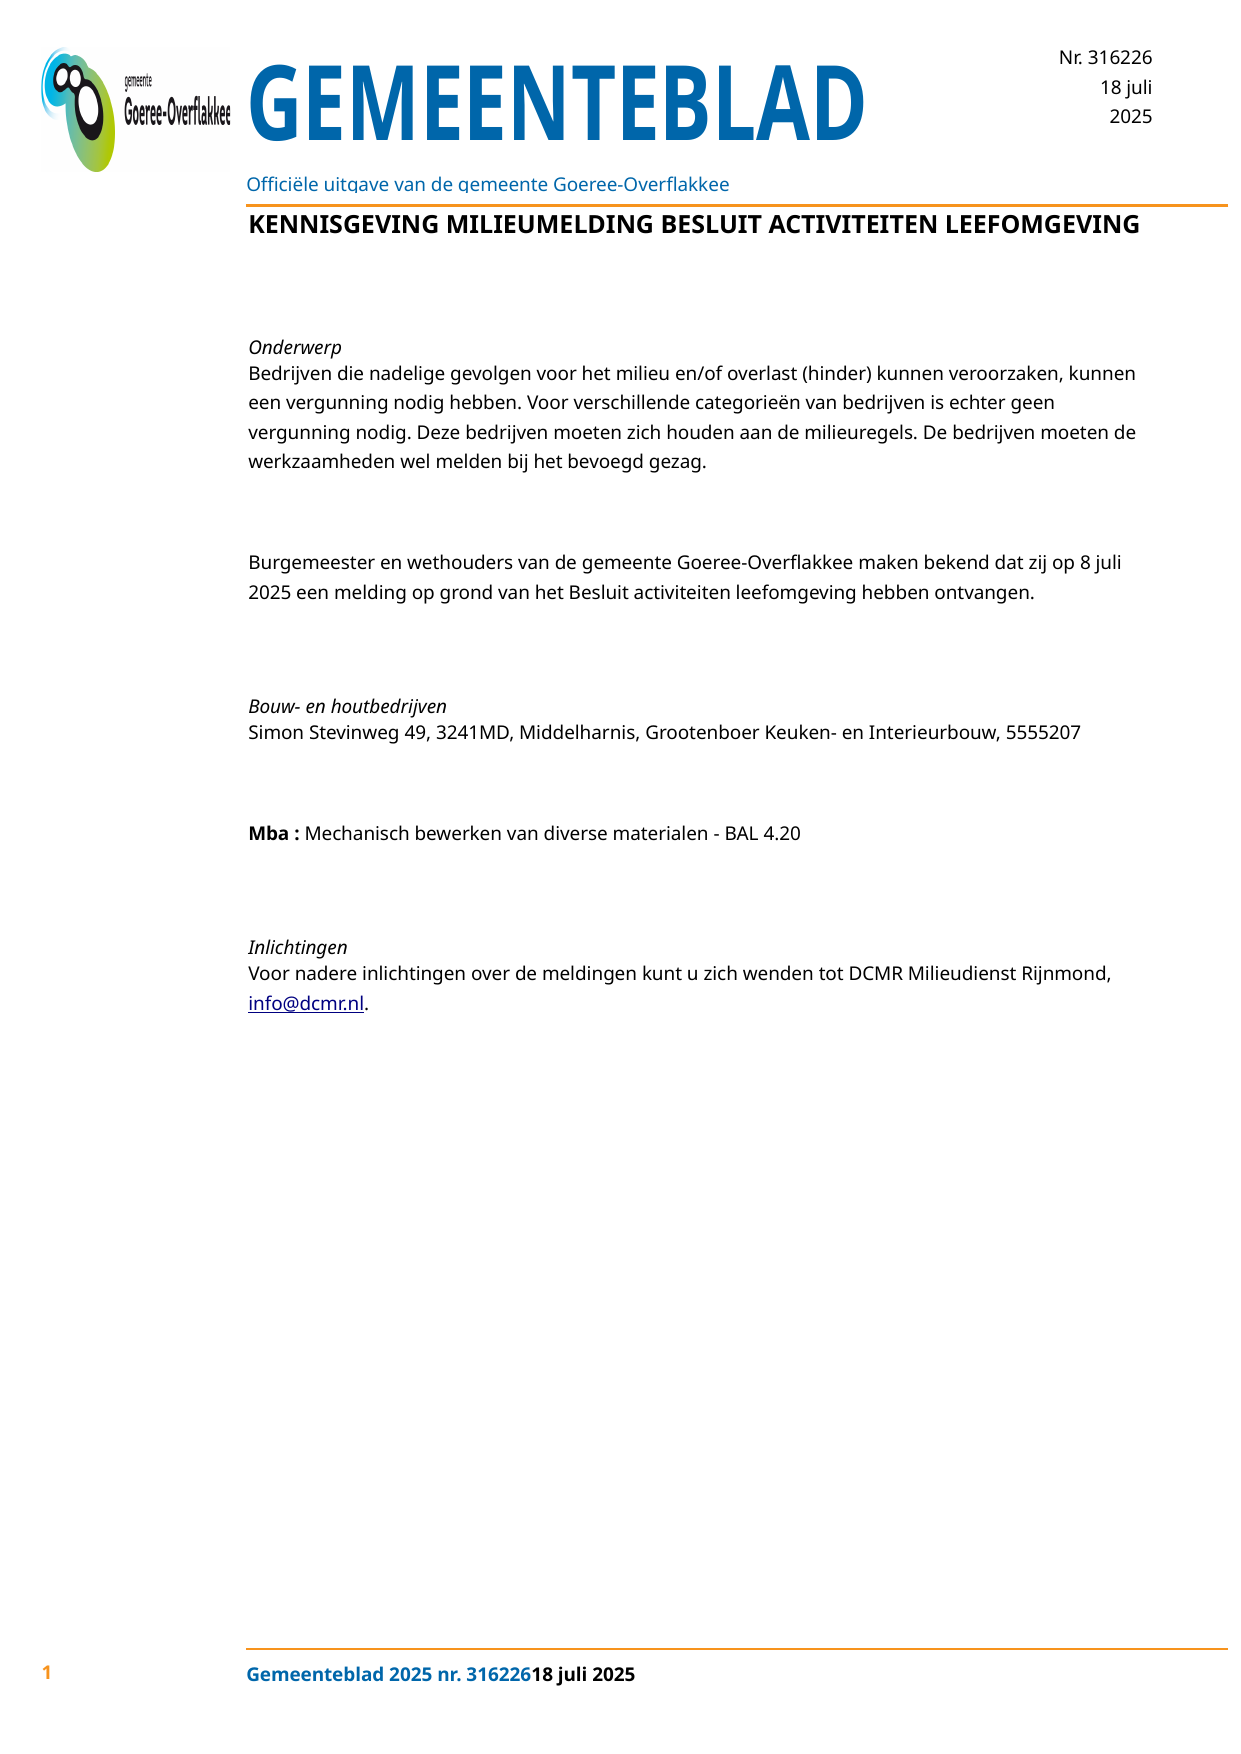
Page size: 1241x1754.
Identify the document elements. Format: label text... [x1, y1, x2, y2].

text Bouw- en houtbedrijven [248, 693, 1152, 719]
text Burgemeester en wethouders van de gemeente Goeree-Overflakkee maken bekend dat zij op 8 juli 2025 een melding op grond van het Besluit activiteiten leefomgeving hebben ontvangen. [248, 549, 1152, 605]
text Onderwerp [248, 334, 1152, 360]
text Simon Stevinweg 49, 3241MD, Middelharnis, Grootenboer Keuken- en Interieurbouw, 5555207 [248, 719, 1152, 745]
text Inlichtingen [248, 934, 1152, 960]
text Voor nadere inlichtingen over de meldingen kunt u zich wenden tot DCMR Milieudienst Rijnmond, info@dcmr.nl. [248, 960, 1152, 1016]
text Bedrijven die nadelige gevolgen voor het milieu en/of overlast (hinder) kunnen veroorzaken, kunnen een vergunning nodig hebben. Voor verschillende categorieën van bedrijven is echter geen vergunning nodig. Deze bedrijven moeten zich houden aan de milieuregels. De bedrijven moeten de werkzaamheden wel melden bij het bevoegd gezag. [248, 360, 1152, 474]
text KENNISGEVING MILIEUMELDING BESLUIT ACTIVITEITEN LEEFOMGEVING [248, 207, 1152, 241]
picture [41, 47, 231, 172]
text Mba : Mechanisch bewerken van diverse materialen - BAL 4.20 [248, 820, 1152, 846]
